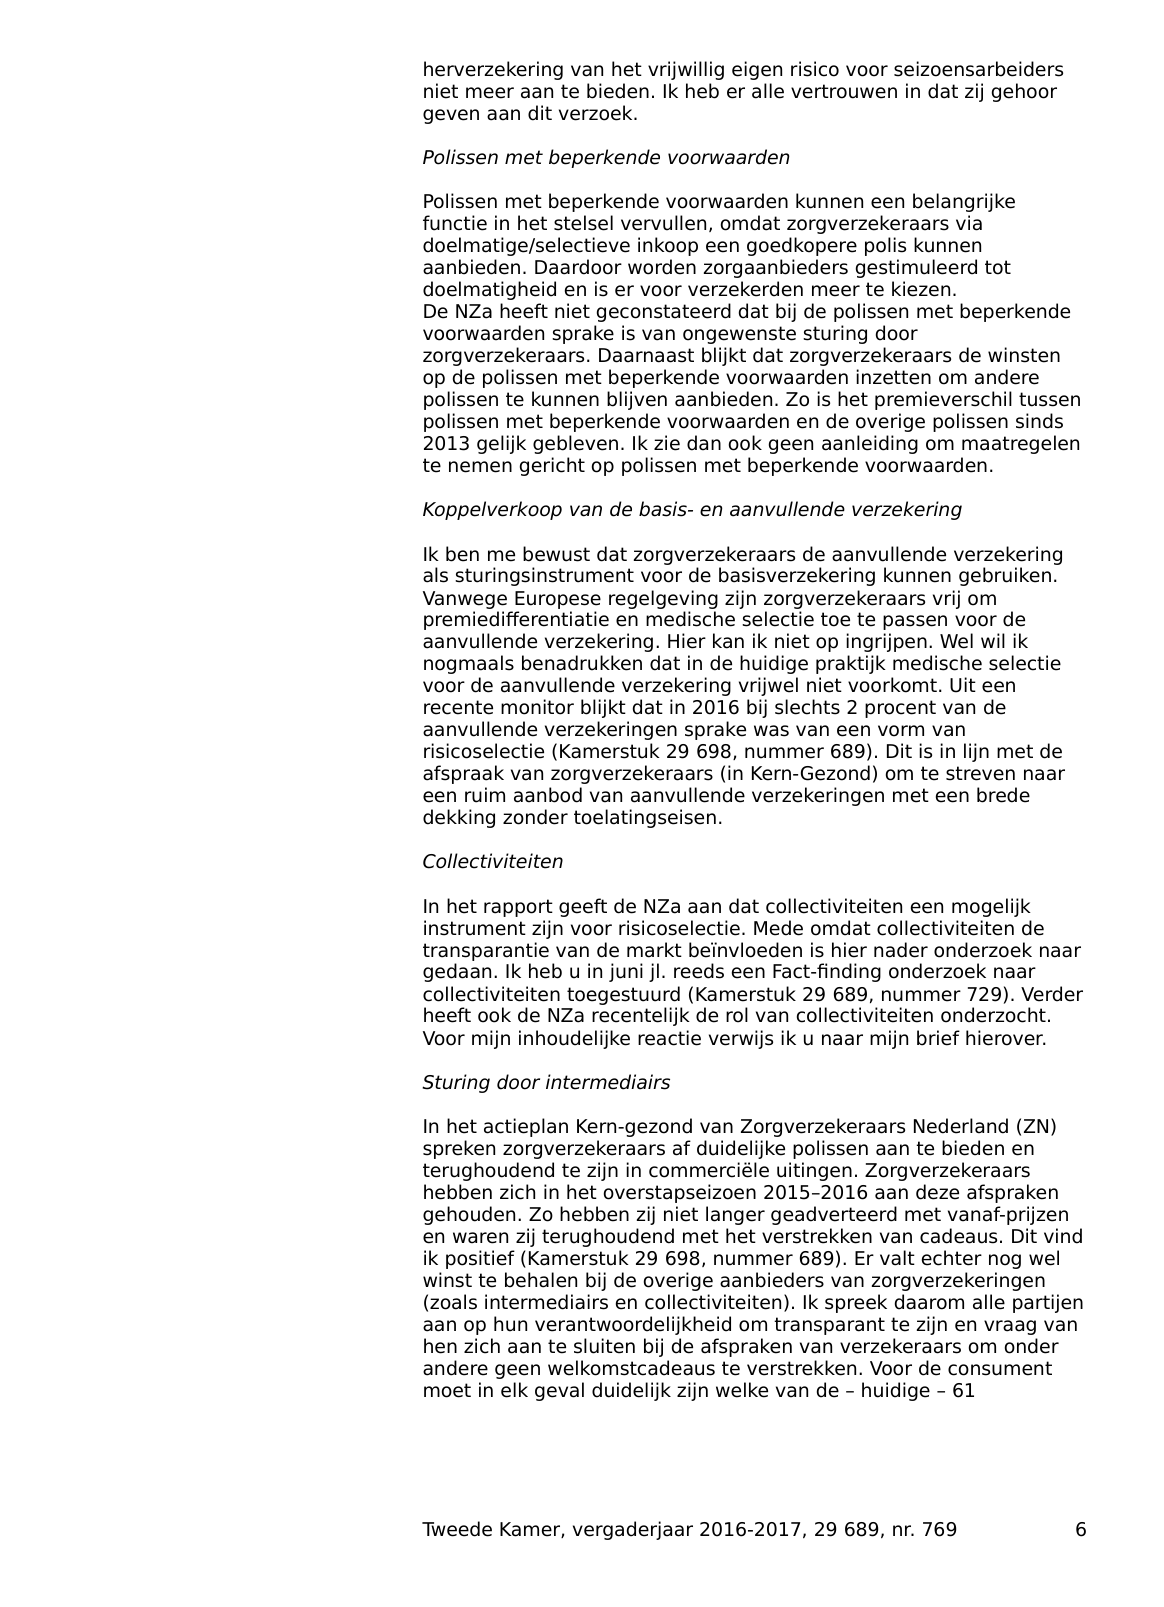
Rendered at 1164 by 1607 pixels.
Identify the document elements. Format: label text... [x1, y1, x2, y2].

subtitle Collectiviteiten [422, 851, 1087, 873]
text Ik ben me bewust dat zorgverzekeraars de aanvullende verzekering als sturingsinstrument voor de basisverzekering kunnen gebruiken. Vanwege Europese regelgeving zijn zorgverzekeraars vrij om premiedifferentiatie en medische selectie toe te passen voor de aanvullende verzekering. Hier kan ik niet op ingrijpen. Wel wil ik nogmaals benadrukken dat in de huidige praktijk medische selectie voor de aanvullende verzekering vrijwel niet voorkomt. Uit een recente monitor blijkt dat in 2016 bij slechts 2 procent van de aanvullende verzekeringen sprake was van een vorm van risicoselectie (Kamerstuk 29 698, nummer 689). Dit is in lijn met de afspraak van zorgverzekeraars (in Kern-Gezond) om te streven naar een ruim aanbod van aanvullende verzekeringen met een brede dekking zonder toelatingseisen. [422, 543, 1087, 829]
subtitle Koppelverkoop van de basis- en aanvullende verzekering [422, 499, 1087, 521]
text herverzekering van het vrijwillig eigen risico voor seizoensarbeiders niet meer aan te bieden. Ik heb er alle vertrouwen in dat zij gehoor geven aan dit verzoek. [422, 59, 1087, 125]
text In het actieplan Kern-gezond van Zorgverzekeraars Nederland (ZN) spreken zorgverzekeraars af duidelijke polissen aan te bieden en terughoudend te zijn in commerciële uitingen. Zorgverzekeraars hebben zich in het overstapseizoen 2015–2016 aan deze afspraken gehouden. Zo hebben zij niet langer geadverteerd met vanaf-prijzen en waren zij terughoudend met het verstrekken van cadeaus. Dit vind ik positief (Kamerstuk 29 698, nummer 689). Er valt echter nog wel winst te behalen bij de overige aanbieders van zorgverzekeringen (zoals intermediairs en collectiviteiten). Ik spreek daarom alle partijen aan op hun verantwoordelijkheid om transparant te zijn en vraag van hen zich aan te sluiten bij de afspraken van verzekeraars om onder andere geen welkomstcadeaus te verstrekken. Voor de consument moet in elk geval duidelijk zijn welke van de – huidige – 61 [422, 1116, 1087, 1401]
subtitle Polissen met beperkende voorwaarden [422, 147, 1087, 169]
text Polissen met beperkende voorwaarden kunnen een belangrijke functie in het stelsel vervullen, omdat zorgverzekeraars via doelmatige/selectieve inkoop een goedkopere polis kunnen aanbieden. Daardoor worden zorgaanbieders gestimuleerd tot doelmatigheid en is er voor verzekerden meer te kiezen. [422, 191, 1087, 301]
subtitle Sturing door intermediairs [422, 1072, 1087, 1093]
text De NZa heeft niet geconstateerd dat bij de polissen met beperkende voorwaarden sprake is van ongewenste sturing door zorgverzekeraars. Daarnaast blijkt dat zorgverzekeraars de winsten op de polissen met beperkende voorwaarden inzetten om andere polissen te kunnen blijven aanbieden. Zo is het premieverschil tussen polissen met beperkende voorwaarden en de overige polissen sinds 2013 gelijk gebleven. Ik zie dan ook geen aanleiding om maatregelen te nemen gericht op polissen met beperkende voorwaarden. [422, 301, 1087, 477]
text In het rapport geeft de NZa aan dat collectiviteiten een mogelijk instrument zijn voor risicoselectie. Mede omdat collectiviteiten de transparantie van de markt beïnvloeden is hier nader onderzoek naar gedaan. Ik heb u in juni jl. reeds een Fact-finding onderzoek naar collectiviteiten toegestuurd (Kamerstuk 29 689, nummer 729). Verder heeft ook de NZa recentelijk de rol van collectiviteiten onderzocht. Voor mijn inhoudelijke reactie verwijs ik u naar mijn brief hierover. [422, 896, 1087, 1049]
